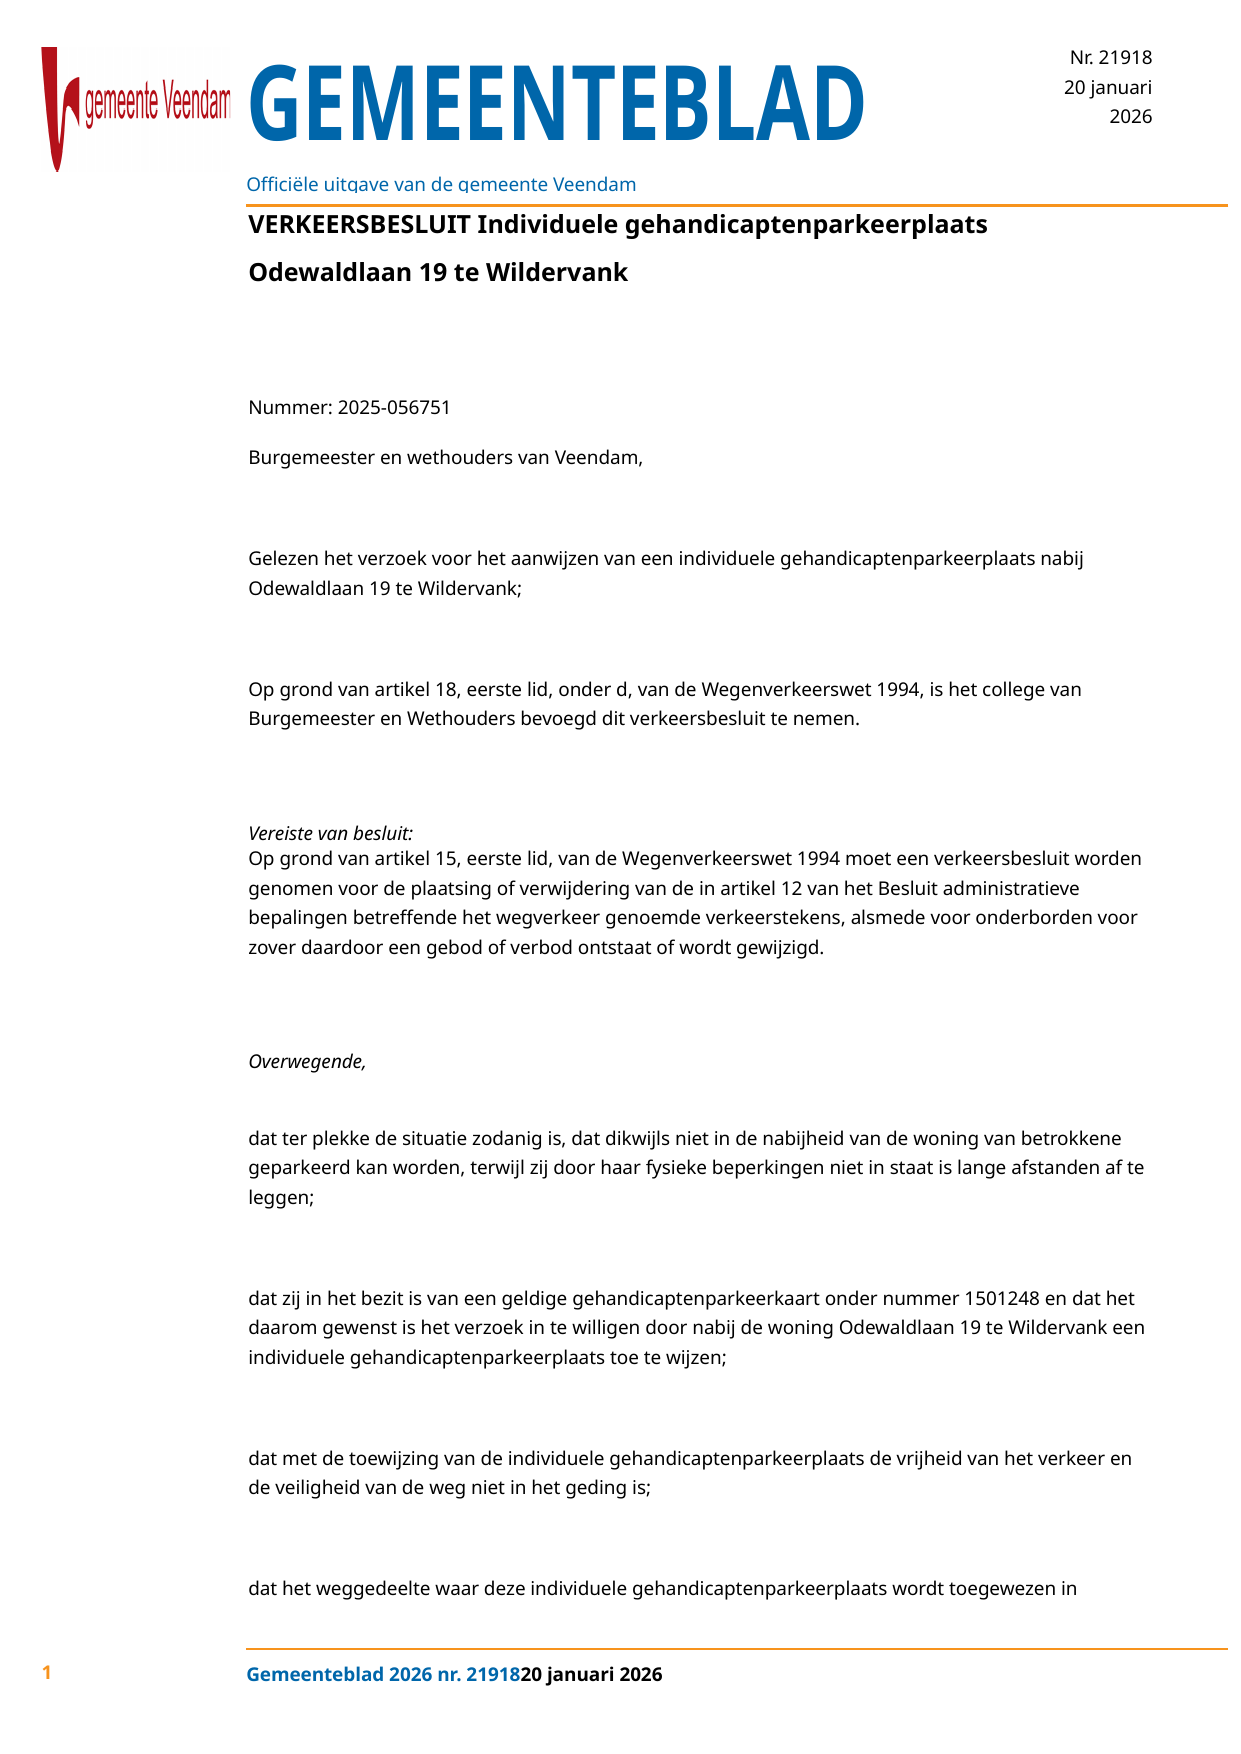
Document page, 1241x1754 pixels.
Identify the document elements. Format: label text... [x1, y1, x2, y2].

text dat met de toewijzing van de individuele gehandicaptenparkeerplaats de vrijheid van het verkeer en de veiligheid van de weg niet in het geding is; [248, 1445, 1152, 1500]
text Op grond van artikel 15, eerste lid, van de Wegenverkeerswet 1994 moet een verkeersbesluit worden genomen voor de plaatsing of verwijdering van de in artikel 12 van het Besluit administratieve bepalingen betreffende het wegverkeer genoemde verkeerstekens, alsmede voor onderborden voor zover daardoor een gebod of verbod ontstaat of wordt gewijzigd. [248, 845, 1152, 960]
text Burgemeester en wethouders van Veendam, [248, 444, 1152, 470]
text VERKEERSBESLUIT Individuele gehandicaptenparkeerplaats Odewaldlaan 19 te Wildervank [248, 207, 1152, 288]
text dat zij in het bezit is van een geldige gehandicaptenparkeerkaart onder nummer 1501248 en dat het daarom gewenst is het verzoek in te willigen door nabij de woning Odewaldlaan 19 te Wildervank een individuele gehandicaptenparkeerplaats toe te wijzen; [248, 1285, 1152, 1369]
text Vereiste van besluit: [248, 820, 1152, 845]
picture [41, 47, 231, 172]
text Overwegende, [248, 1048, 1152, 1074]
text Op grond van artikel 18, eerste lid, onder d, van de Wegenverkeerswet 1994, is het college van Burgemeester en Wethouders bevoegd dit verkeersbesluit te nemen. [248, 676, 1152, 731]
text dat het weggedeelte waar deze individuele gehandicaptenparkeerplaats wordt toegewezen in [248, 1575, 1152, 1601]
text Gelezen het verzoek voor het aanwijzen van een individuele gehandicaptenparkeerplaats nabij Odewaldlaan 19 te Wildervank; [248, 545, 1152, 601]
text dat ter plekke de situatie zodanig is, dat dikwijls niet in de nabijheid van de woning van betrokkene geparkeerd kan worden, terwijl zij door haar fysieke beperkingen niet in staat is lange afstanden af te leggen; [248, 1125, 1152, 1209]
text Nummer: 2025-056751 [248, 394, 1152, 420]
